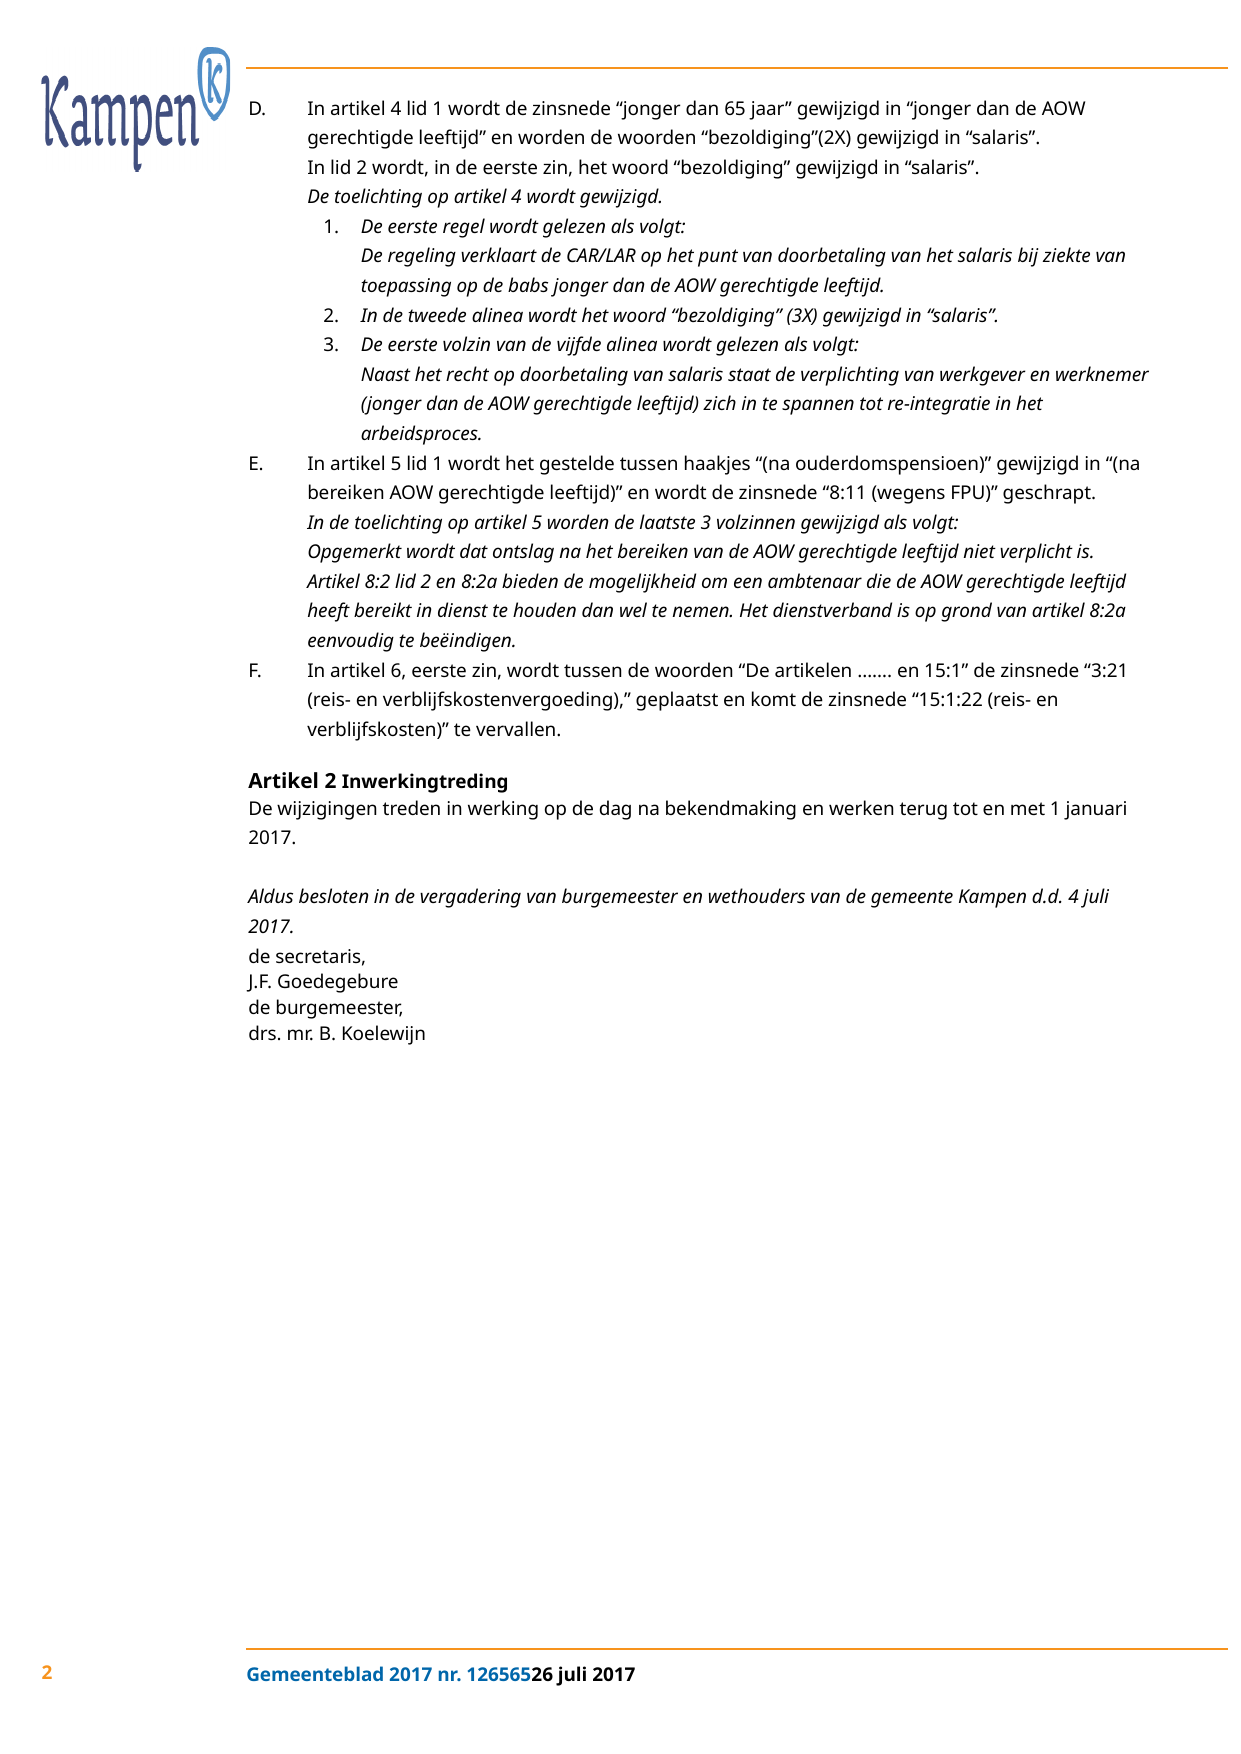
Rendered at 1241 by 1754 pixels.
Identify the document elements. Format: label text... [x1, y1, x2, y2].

text de burgemeester, [248, 994, 1152, 1020]
list Naast het recht op doorbetaling van salaris staat de verplichting van werkgever en werknemer (jonger dan de AOW gerechtigde leeftijd) zich in te spannen tot re-integratie in het arbeidsproces. [323, 361, 1152, 446]
list De eerste volzin van de vijfde alinea wordt gelezen als volgt: [323, 331, 1152, 357]
text De wijzigingen treden in werking op de dag na bekendmaking en werken terug tot en met 1 januari 2017. [248, 795, 1152, 850]
list Opgemerkt wordt dat ontslag na het bereiken van de AOW gerechtigde leeftijd niet verplicht is. Artikel 8:2 lid 2 en 8:2a bieden de mogelijkheid om een ambtenaar die de AOW gerechtigde leeftijd heeft bereikt in dienst te houden dan wel te nemen. Het dienstverband is op grond van artikel 8:2a eenvoudig te beëindigen. [248, 538, 1152, 653]
text Artikel 2 Inwerkingtreding [248, 766, 1152, 795]
list In de toelichting op artikel 5 worden de laatste 3 volzinnen gewijzigd als volgt: [248, 509, 1152, 535]
list De regeling verklaart de CAR/LAR op het punt van doorbetaling van het salaris bij ziekte van toepassing op de babs jonger dan de AOW gerechtigde leeftijd. [323, 243, 1152, 298]
list De toelichting op artikel 4 wordt gewijzigd. [248, 183, 1152, 209]
text J.F. Goedegebure [248, 968, 1152, 994]
text Aldus besloten in de vergadering van burgemeester en wethouders van de gemeente Kampen d.d. 4 juli 2017. [248, 884, 1152, 939]
list In lid 2 wordt, in de eerste zin, het woord “bezoldiging” gewijzigd in “salaris”. [248, 154, 1152, 180]
list In artikel 6, eerste zin, wordt tussen de woorden “De artikelen ……. en 15:1” de zinsnede “3:21 (reis- en verblijfskostenvergoeding),” geplaatst en komt de zinsnede “15:1:22 (reis- en verblijfskosten)” te vervallen. [248, 657, 1152, 742]
text de secretaris, [248, 943, 1152, 968]
list De eerste regel wordt gelezen als volgt: [323, 213, 1152, 239]
picture [41, 47, 231, 172]
list In artikel 4 lid 1 wordt de zinsnede “jonger dan 65 jaar” gewijzigd in “jonger dan de AOW gerechtigde leeftijd” en worden de woorden “bezoldiging”(2X) gewijzigd in “salaris”. [248, 95, 1152, 150]
list In artikel 5 lid 1 wordt het gestelde tussen haakjes “(na ouderdomspensioen)” gewijzigd in “(na bereiken AOW gerechtigde leeftijd)” en wordt de zinsnede “8:11 (wegens FPU)” geschrapt. [248, 450, 1152, 505]
list In de tweede alinea wordt het woord “bezoldiging” (3X) gewijzigd in “salaris”. [323, 302, 1152, 328]
text drs. mr. B. Koelewijn [248, 1020, 1152, 1046]
